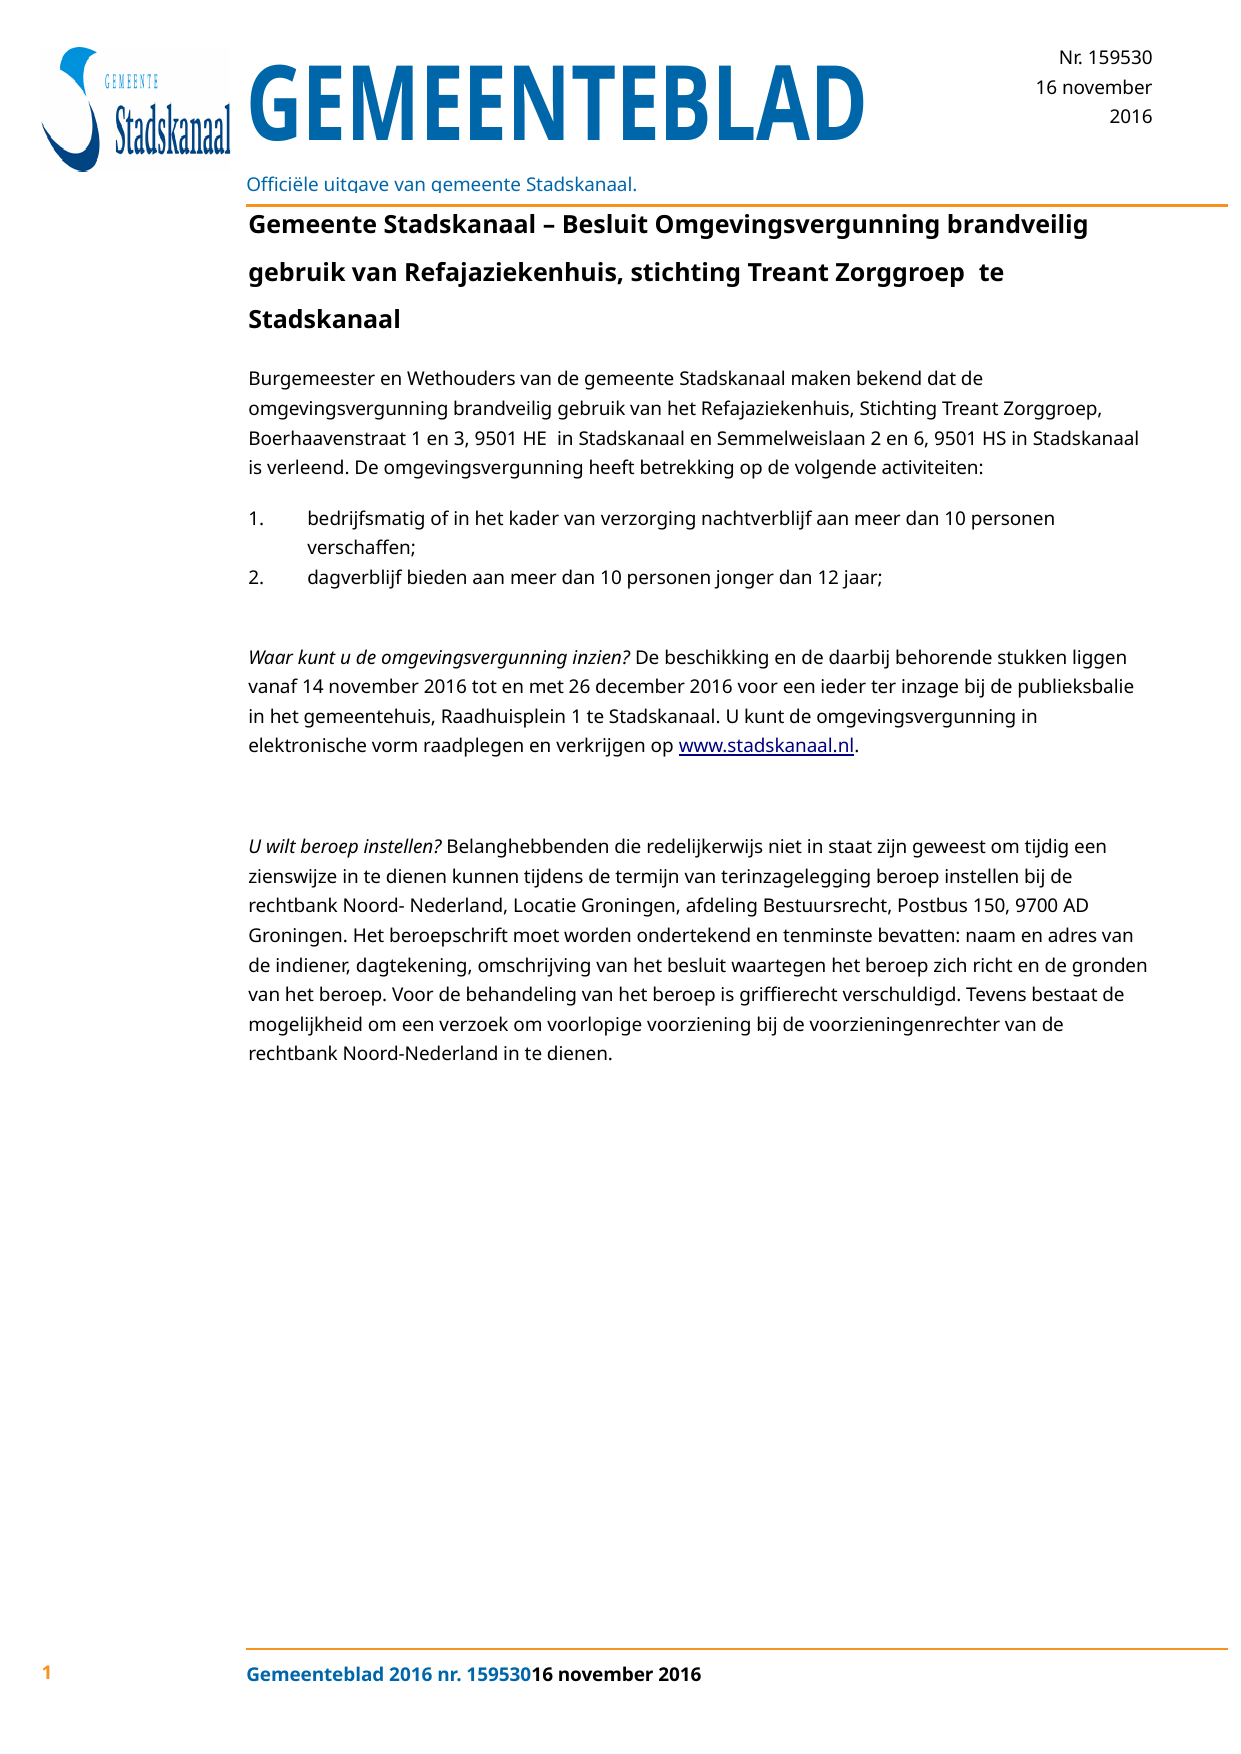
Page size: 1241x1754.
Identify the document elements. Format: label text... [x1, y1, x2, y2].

text U wilt beroep instellen? Belanghebbenden die redelijkerwijs niet in staat zijn geweest om tijdig een zienswijze in te dienen kunnen tijdens de termijn van terinzagelegging beroep instellen bij de rechtbank Noord- Nederland, Locatie Groningen, afdeling Bestuursrecht, Postbus 150, 9700 AD Groningen. Het beroepschrift moet worden ondertekend en tenminste bevatten: naam en adres van de indiener, dagtekening, omschrijving van het besluit waartegen het beroep zich richt en de gronden van het beroep. Voor de behandeling van het beroep is griffierecht verschuldigd. Tevens bestaat de mogelijkheid om een verzoek om voorlopige voorziening bij de voorzieningenrechter van de rechtbank Noord-Nederland in te dienen. [248, 833, 1152, 1066]
text Waar kunt u de omgevingsvergunning inzien? De beschikking en de daarbij behorende stukken liggen vanaf 14 november 2016 tot en met 26 december 2016 voor een ieder ter inzage bij de publieksbalie in het gemeentehuis, Raadhuisplein 1 te Stadskanaal. U kunt de omgevingsvergunning in elektronische vorm raadplegen en verkrijgen op www.stadskanaal.nl. [248, 644, 1152, 758]
text Burgemeester en Wethouders van de gemeente Stadskanaal maken bekend dat de omgevingsvergunning brandveilig gebruik van het Refajaziekenhuis, Stichting Treant Zorggroep, Boerhaavenstraat 1 en 3, 9501 HE in Stadskanaal en Semmelweislaan 2 en 6, 9501 HS in Stadskanaal is verleend. De omgevingsvergunning heeft betrekking op de volgende activiteiten: [248, 366, 1152, 480]
text Gemeente Stadskanaal – Besluit Omgevingsvergunning brandveilig gebruik van Refajaziekenhuis, stichting Treant Zorggroep te Stadskanaal [248, 207, 1152, 336]
picture [41, 47, 231, 172]
list dagverblijf bieden aan meer dan 10 personen jonger dan 12 jaar; [248, 564, 1152, 589]
list bedrijfsmatig of in het kader van verzorging nachtverblijf aan meer dan 10 personen verschaffen; [248, 505, 1152, 560]
